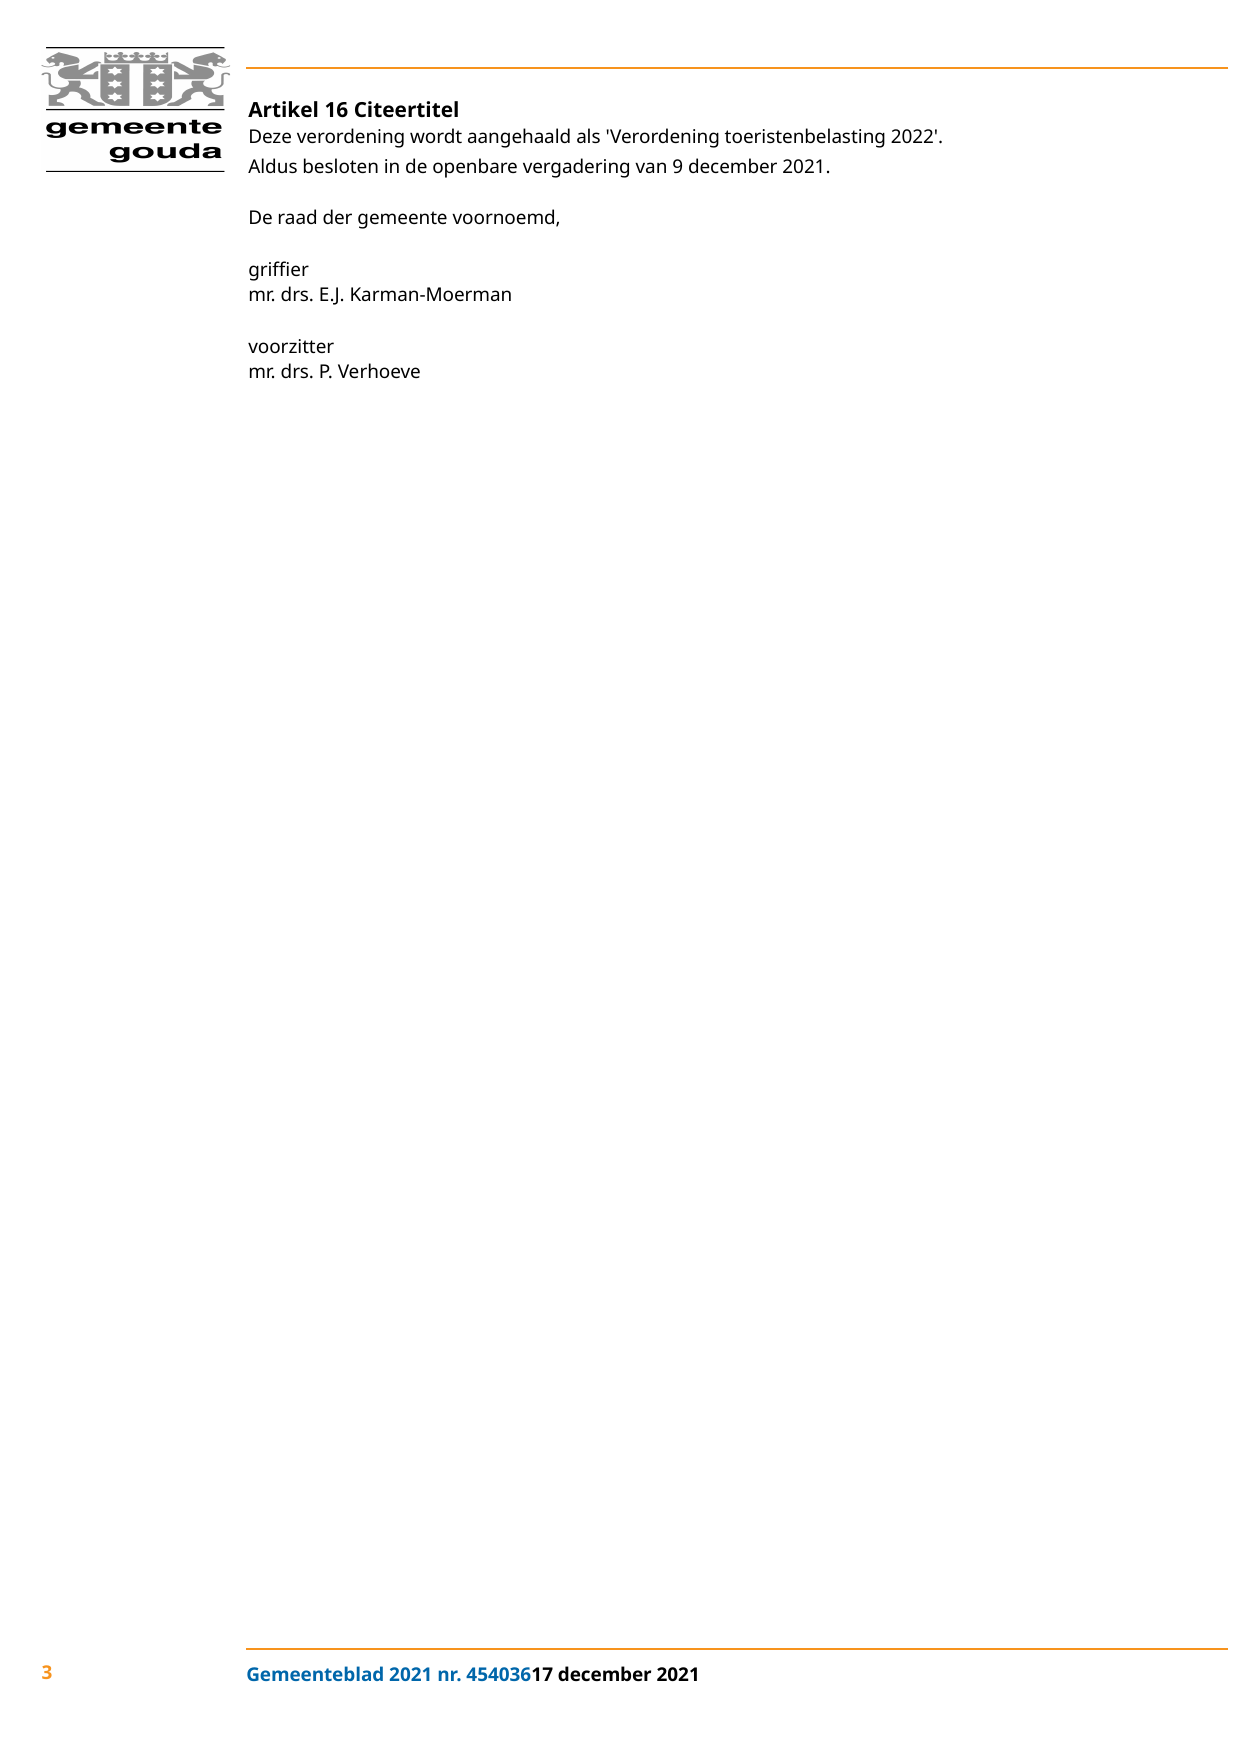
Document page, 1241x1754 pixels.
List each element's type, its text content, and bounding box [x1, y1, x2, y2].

text Aldus besloten in de openbare vergadering van 9 december 2021. [248, 153, 1152, 178]
text mr. drs. P. Verhoeve [248, 359, 1152, 384]
text Deze verordening wordt aangehaald als 'Verordening toeristenbelasting 2022'. [248, 123, 1152, 149]
picture [41, 47, 231, 172]
text voorzitter [248, 333, 1152, 359]
text De raad der gemeente voornoemd, [248, 204, 1152, 230]
text Artikel 16 Citeertitel [248, 95, 1152, 123]
text griffier [248, 256, 1152, 281]
text mr. drs. E.J. Karman-Moerman [248, 281, 1152, 307]
